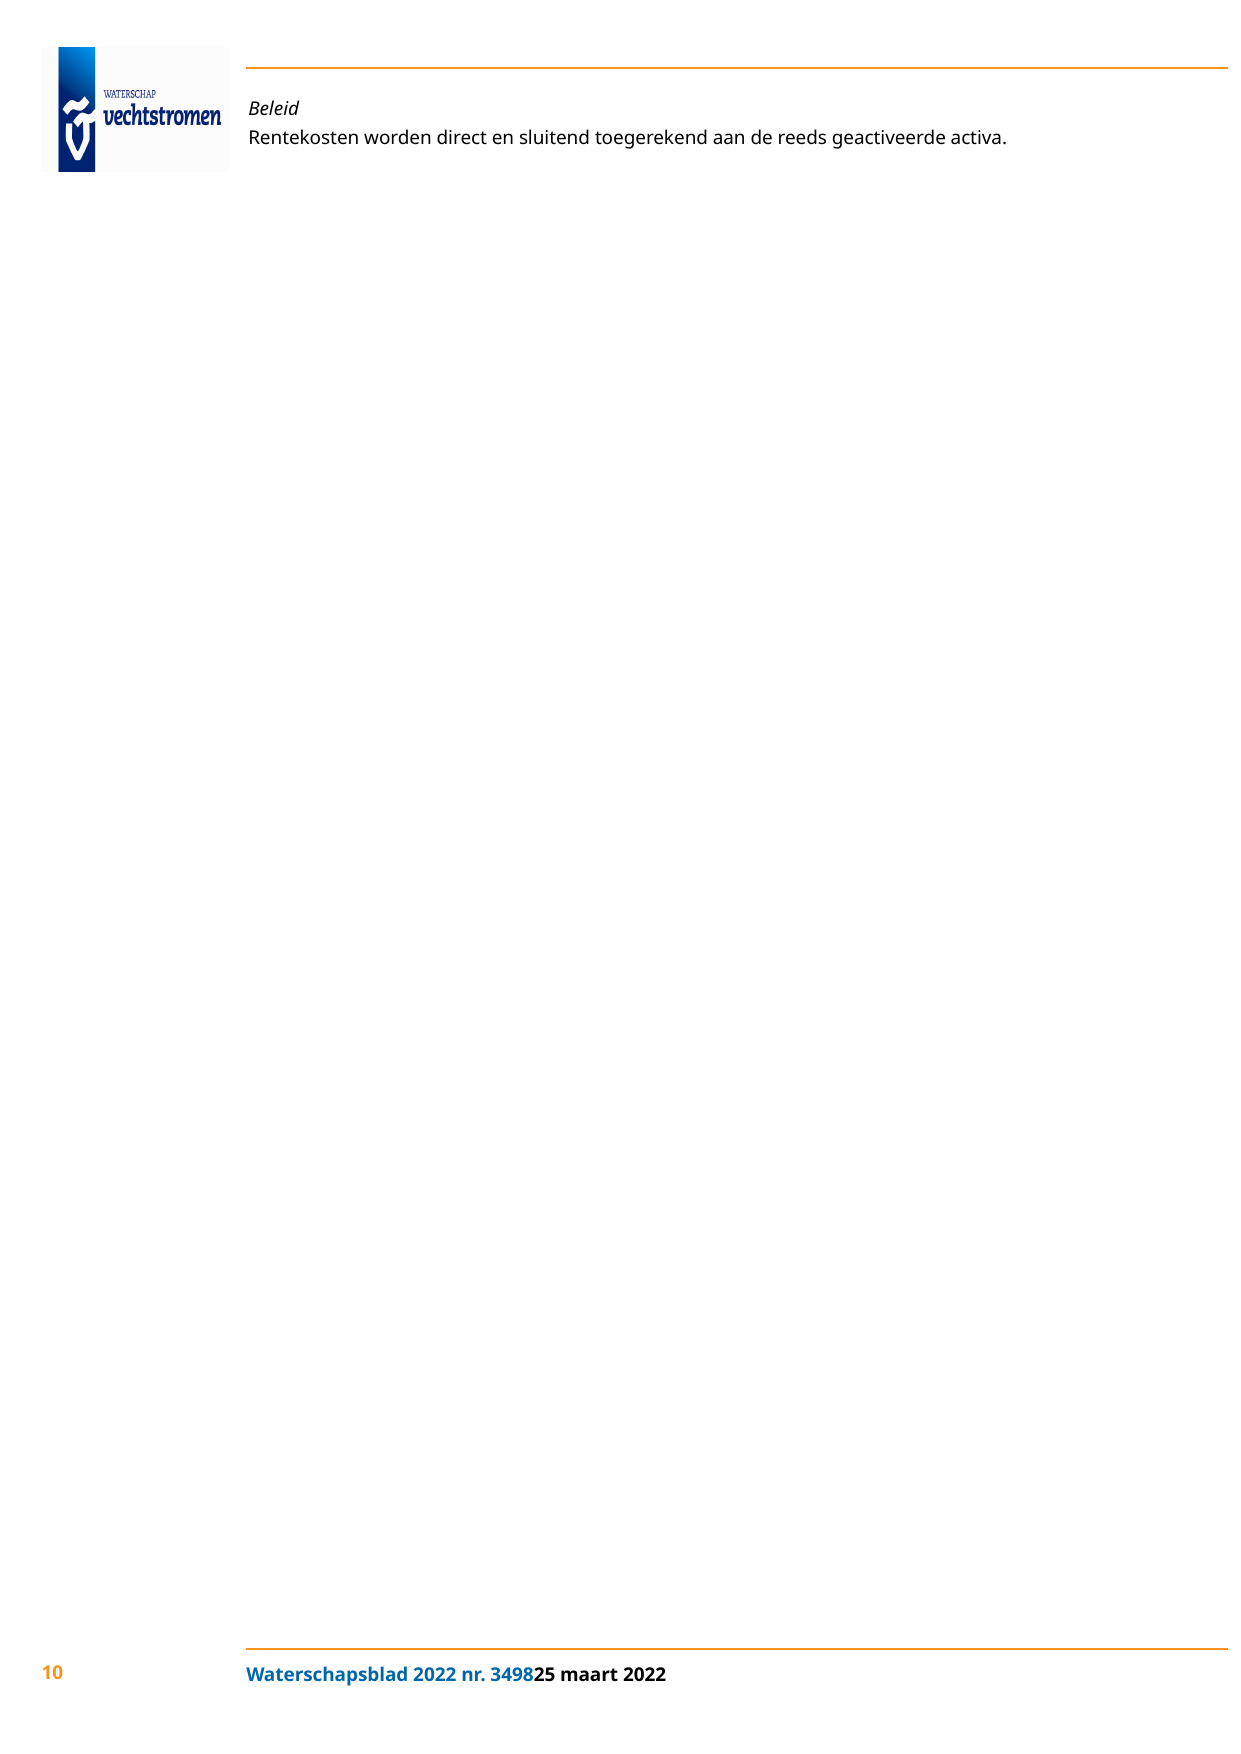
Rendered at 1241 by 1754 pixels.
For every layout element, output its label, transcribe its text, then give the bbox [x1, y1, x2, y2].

text Beleid [248, 95, 1152, 121]
picture [41, 47, 231, 172]
text Rentekosten worden direct en sluitend toegerekend aan de reeds geactiveerde activa. [248, 124, 1152, 150]
